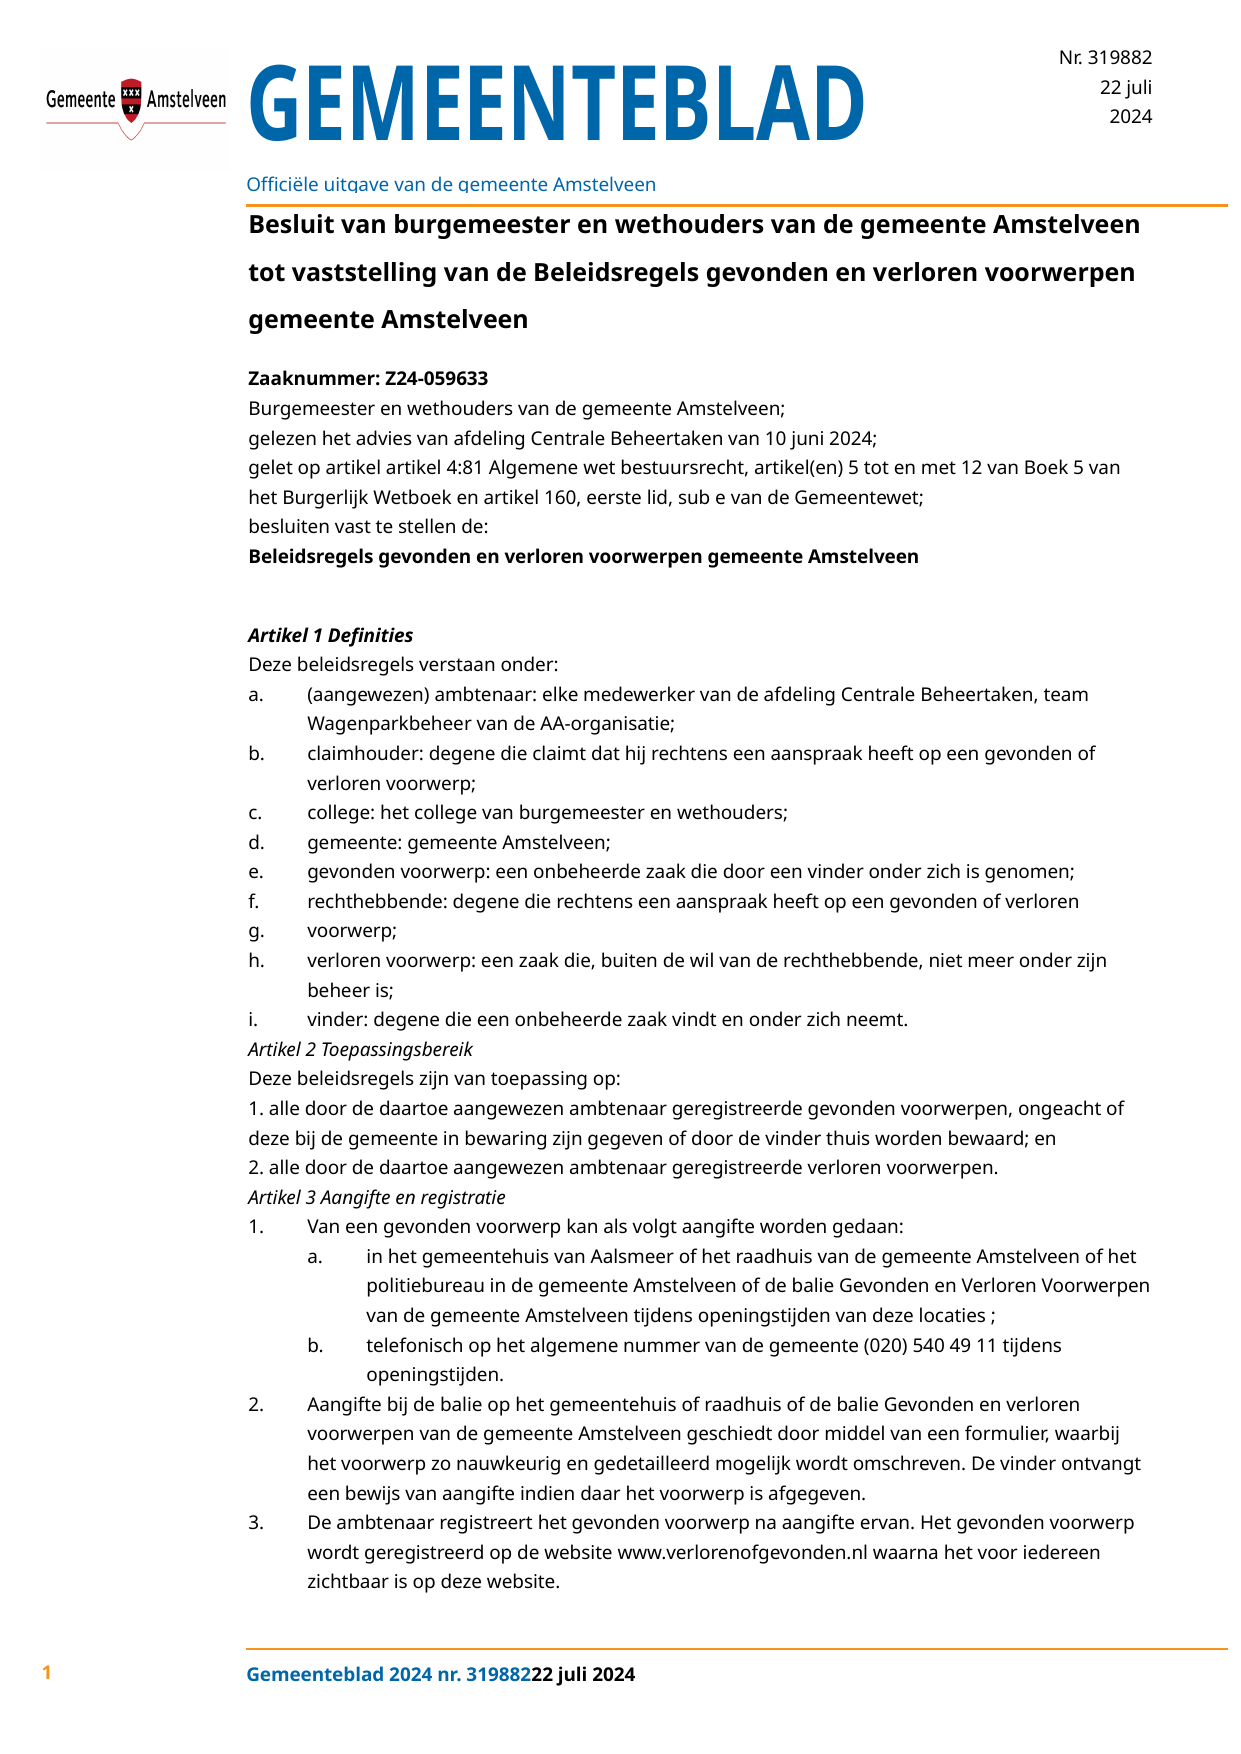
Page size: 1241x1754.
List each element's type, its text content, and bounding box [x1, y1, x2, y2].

list verloren voorwerp: een zaak die, buiten de wil van de rechthebbende, niet meer onder zijn beheer is; [248, 947, 1152, 1003]
text Artikel 3 Aangifte en registratie [248, 1184, 1152, 1210]
text Deze beleidsregels verstaan onder: [248, 651, 1152, 677]
list claimhouder: degene die claimt dat hij rechtens een aanspraak heeft op een gevonden of verloren voorwerp; [248, 740, 1152, 796]
text besluiten vast te stellen de: [248, 513, 1152, 539]
text gelezen het advies van afdeling Centrale Beheertaken van 10 juni 2024; [248, 425, 1152, 450]
list college: het college van burgemeester en wethouders; [248, 799, 1152, 825]
list De ambtenaar registreert het gevonden voorwerp na aangifte ervan. Het gevonden voorwerp wordt geregistreerd op de website www.verlorenofgevonden.nl waarna het voor iedereen zichtbaar is op deze website. [248, 1509, 1152, 1594]
list in het gemeentehuis van Aalsmeer of het raadhuis van de gemeente Amstelveen of het politiebureau in de gemeente Amstelveen of de balie Gevonden en Verloren Voorwerpen van de gemeente Amstelveen tijdens openingstijden van deze locaties ; [307, 1243, 1152, 1328]
text Zaaknummer: Z24-059633 [248, 366, 1152, 391]
text Deze beleidsregels zijn van toepassing op: [248, 1066, 1152, 1091]
list gevonden voorwerp: een onbeheerde zaak die door een vinder onder zich is genomen; [248, 858, 1152, 884]
list (aangewezen) ambtenaar: elke medewerker van de afdeling Centrale Beheertaken, team Wagenparkbeheer van de AA-organisatie; [248, 681, 1152, 736]
list rechthebbende: degene die rechtens een aanspraak heeft op een gevonden of verloren [248, 888, 1152, 914]
text Artikel 1 Definities [248, 622, 1152, 648]
text Besluit van burgemeester en wethouders van de gemeente Amstelveen tot vaststelling van de Beleidsregels gevonden en verloren voorwerpen gemeente Amstelveen [248, 207, 1152, 336]
text gelet op artikel artikel 4:81 Algemene wet bestuursrecht, artikel(en) 5 tot en met 12 van Boek 5 van het Burgerlijk Wetboek en artikel 160, eerste lid, sub e van de Gemeentewet; [248, 454, 1152, 509]
list gemeente: gemeente Amstelveen; [248, 829, 1152, 855]
text Beleidsregels gevonden en verloren voorwerpen gemeente Amstelveen [248, 543, 1152, 569]
list Aangifte bij de balie op het gemeentehuis of raadhuis of de balie Gevonden en verloren voorwerpen van de gemeente Amstelveen geschiedt door middel van een formulier, waarbij het voorwerp zo nauwkeurig en gedetailleerd mogelijk wordt omschreven. De vinder ontvangt een bewijs van aangifte indien daar het voorwerp is afgegeven. [248, 1391, 1152, 1506]
text 2. alle door de daartoe aangewezen ambtenaar geregistreerde verloren voorwerpen. [248, 1154, 1152, 1180]
list vinder: degene die een onbeheerde zaak vindt en onder zich neemt. [248, 1006, 1152, 1032]
list voorwerp; [248, 918, 1152, 943]
list Van een gevonden voorwerp kan als volgt aangifte worden gedaan: [248, 1213, 1152, 1239]
list telefonisch op het algemene nummer van de gemeente (020) 540 49 11 tijdens openingstijden. [307, 1332, 1152, 1387]
picture [41, 47, 231, 172]
text Burgemeester en wethouders van de gemeente Amstelveen; [248, 395, 1152, 421]
text Artikel 2 Toepassingsbereik [248, 1036, 1152, 1062]
text 1. alle door de daartoe aangewezen ambtenaar geregistreerde gevonden voorwerpen, ongeacht of deze bij de gemeente in bewaring zijn gegeven of door de vinder thuis worden bewaard; en [248, 1095, 1152, 1151]
